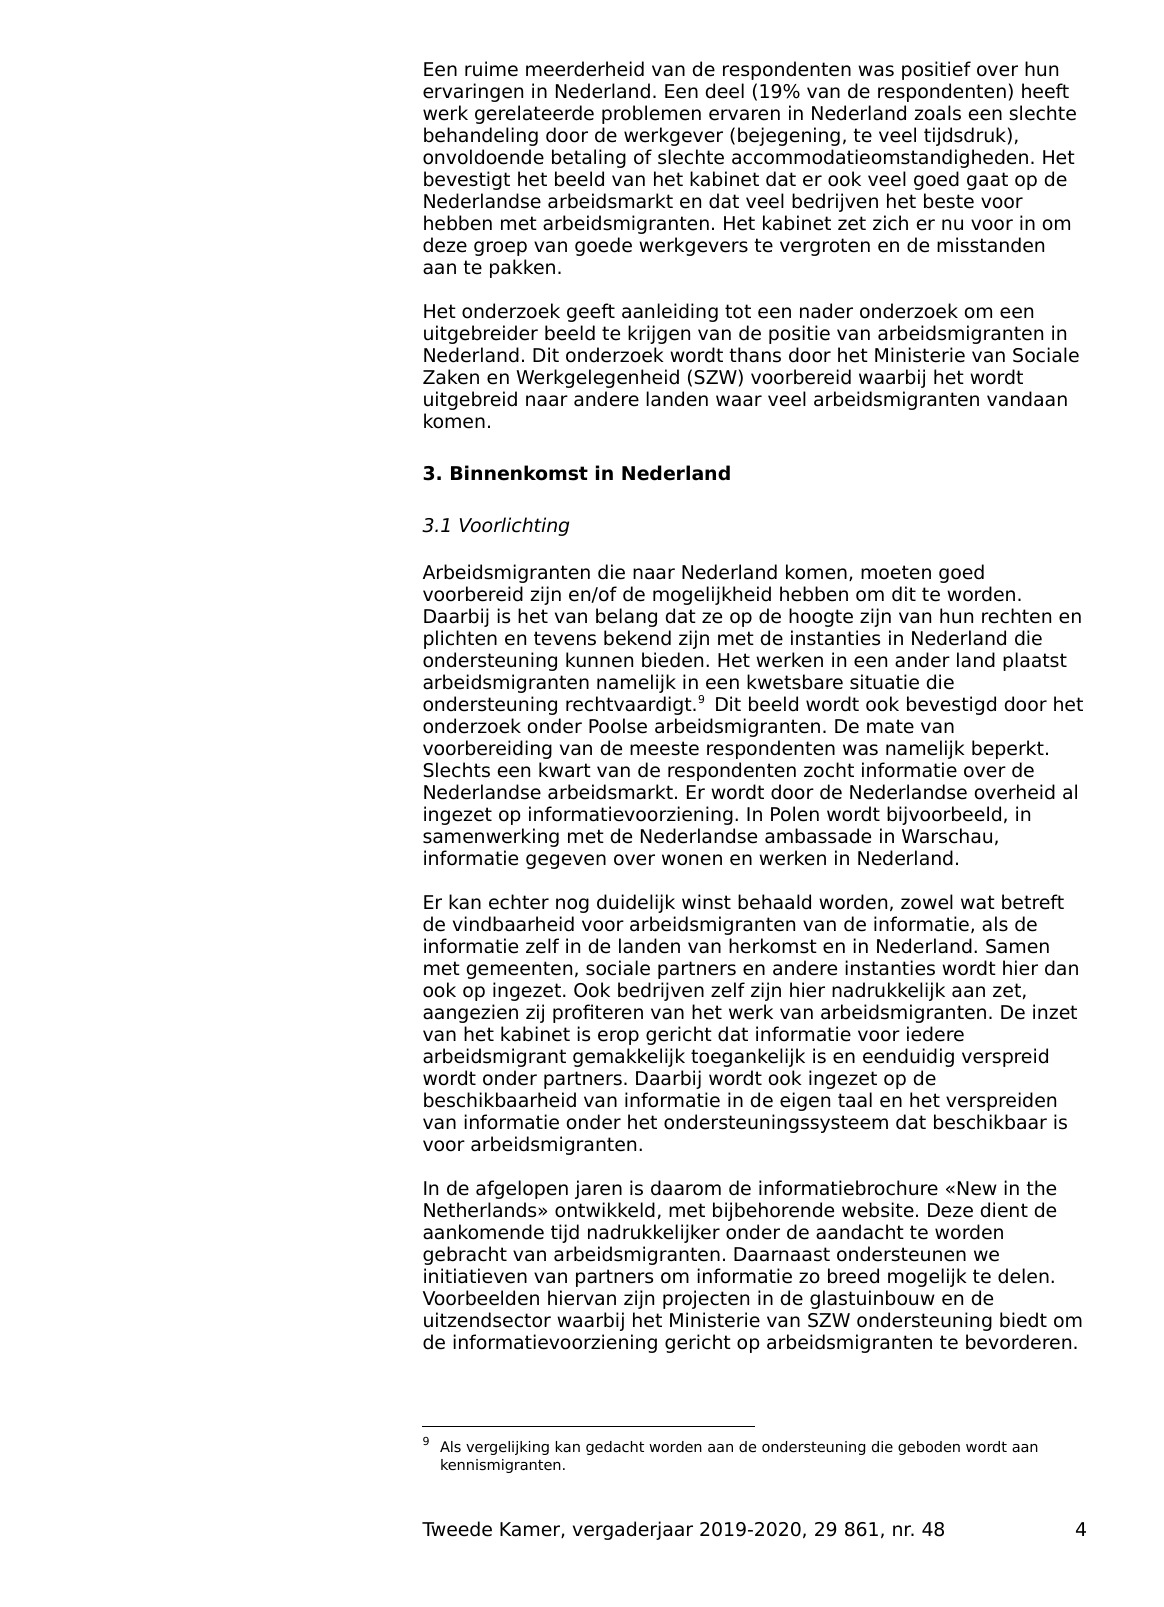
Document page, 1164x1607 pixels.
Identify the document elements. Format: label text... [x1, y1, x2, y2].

text Arbeidsmigranten die naar Nederland komen, moeten goed voorbereid zijn en/of de mogelijkheid hebben om dit te worden. Daarbij is het van belang dat ze op de hoogte zijn van hun rechten en plichten en tevens bekend zijn met de instanties in Nederland die ondersteuning kunnen bieden. Het werken in een ander land plaatst arbeidsmigranten namelijk in een kwetsbare situatie die ondersteuning rechtvaardigt. Dit beeld wordt ook bevestigd door het onderzoek onder Poolse arbeidsmigranten. De mate van voorbereiding van de meeste respondenten was namelijk beperkt. Slechts een kwart van de respondenten zocht informatie over de Nederlandse arbeidsmarkt. Er wordt door de Nederlandse overheid al ingezet op informatievoorziening. In Polen wordt bijvoorbeeld, in samenwerking met de Nederlandse ambassade in Warschau, informatie gegeven over wonen en werken in Nederland. [422, 562, 1087, 869]
subtitle 3. Binnenkomst in Nederland [422, 463, 1087, 485]
text In de afgelopen jaren is daarom de informatiebrochure «New in the Netherlands» ontwikkeld, met bijbehorende website. Deze dient de aankomende tijd nadrukkelijker onder de aandacht te worden gebracht van arbeidsmigranten. Daarnaast ondersteunen we initiatieven van partners om informatie zo breed mogelijk te delen. Voorbeelden hiervan zijn projecten in de glastuinbouw en de uitzendsector waarbij het Ministerie van SZW ondersteuning biedt om de informatievoorziening gericht op arbeidsmigranten te bevorderen. [422, 1178, 1087, 1353]
text Het onderzoek geeft aanleiding tot een nader onderzoek om een uitgebreider beeld te krijgen van de positie van arbeidsmigranten in Nederland. Dit onderzoek wordt thans door het Ministerie van Sociale Zaken en Werkgelegenheid (SZW) voorbereid waarbij het wordt uitgebreid naar andere landen waar veel arbeidsmigranten vandaan komen. [422, 301, 1087, 433]
subtitle 3.1 Voorlichting [422, 515, 1087, 537]
text Er kan echter nog duidelijk winst behaald worden, zowel wat betreft de vindbaarheid voor arbeidsmigranten van de informatie, als de informatie zelf in de landen van herkomst en in Nederland. Samen met gemeenten, sociale partners en andere instanties wordt hier dan ook op ingezet. Ook bedrijven zelf zijn hier nadrukkelijk aan zet, aangezien zij profiteren van het werk van arbeidsmigranten. De inzet van het kabinet is erop gericht dat informatie voor iedere arbeidsmigrant gemakkelijk toegankelijk is en eenduidig verspreid wordt onder partners. Daarbij wordt ook ingezet op de beschikbaarheid van informatie in de eigen taal en het verspreiden van informatie onder het ondersteuningssysteem dat beschikbaar is voor arbeidsmigranten. [422, 892, 1087, 1156]
text Een ruime meerderheid van de respondenten was positief over hun ervaringen in Nederland. Een deel (19% van de respondenten) heeft werk gerelateerde problemen ervaren in Nederland zoals een slechte behandeling door de werkgever (bejegening, te veel tijdsdruk), onvoldoende betaling of slechte accommodatieomstandigheden. Het bevestigt het beeld van het kabinet dat er ook veel goed gaat op de Nederlandse arbeidsmarkt en dat veel bedrijven het beste voor hebben met arbeidsmigranten. Het kabinet zet zich er nu voor in om deze groep van goede werkgevers te vergroten en de misstanden aan te pakken. [422, 59, 1087, 279]
text Als vergelijking kan gedacht worden aan de ondersteuning die geboden wordt aan kennismigranten. [422, 1435, 1087, 1474]
